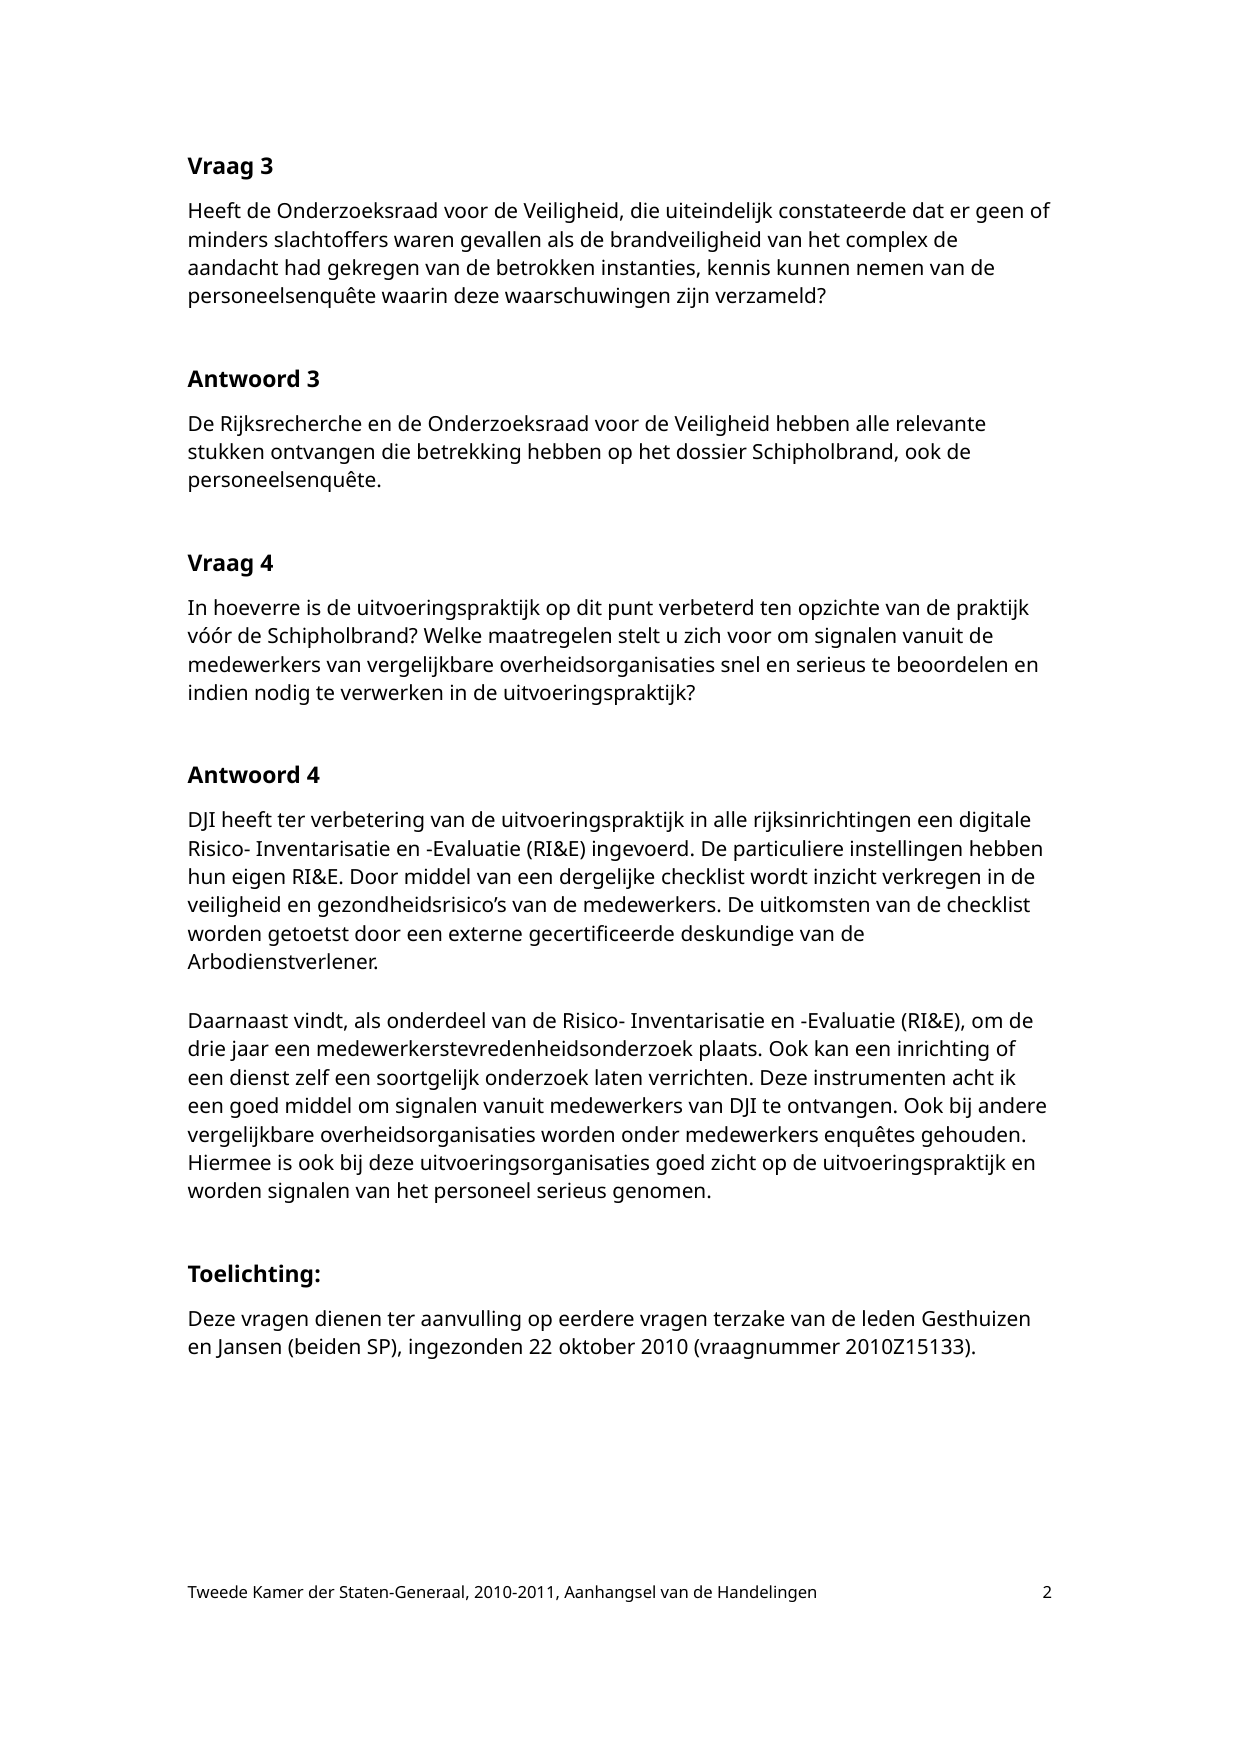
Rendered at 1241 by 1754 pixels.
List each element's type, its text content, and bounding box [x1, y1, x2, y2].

text Daarnaast vindt, als onderdeel van de Risico- Inventarisatie en -Evaluatie (RI&E), om de drie jaar een medewerkerstevredenheidsonderzoek plaats. Ook kan een inrichting of een dienst zelf een soortgelijk onderzoek laten verrichten. Deze instrumenten acht ik een goed middel om signalen vanuit medewerkers van DJI te ontvangen. Ook bij andere vergelijkbare overheidsorganisaties worden onder medewerkers enquêtes gehouden. Hiermee is ook bij deze uitvoeringsorganisaties goed zicht op de uitvoeringspraktijk en worden signalen van het personeel serieus genomen. [187, 1006, 1053, 1205]
subtitle Antwoord 3 [187, 362, 1053, 394]
subtitle Vraag 3 [187, 150, 1053, 181]
text In hoeverre is de uitvoeringspraktijk op dit punt verbeterd ten opzichte van de praktijk vóór de Schipholbrand? Welke maatregelen stelt u zich voor om signalen vanuit de medewerkers van vergelijkbare overheidsorganisaties snel en serieus te beoordelen en indien nodig te verwerken in de uitvoeringspraktijk? [187, 593, 1053, 707]
text Heeft de Onderzoeksraad voor de Veiligheid, die uiteindelijk constateerde dat er geen of minders slachtoffers waren gevallen als de brandveiligheid van het complex de aandacht had gekregen van de betrokken instanties, kennis kunnen nemen van de personeelsenquête waarin deze waarschuwingen zijn verzameld? [187, 196, 1053, 310]
text De Rijksrecherche en de Onderzoeksraad voor de Veiligheid hebben alle relevante stukken ontvangen die betrekking hebben op het dossier Schipholbrand, ook de personeelsenquête. [187, 409, 1053, 494]
subtitle Antwoord 4 [187, 759, 1053, 790]
text DJI heeft ter verbetering van de uitvoeringspraktijk in alle rijksinrichtingen een digitale Risico- Inventarisatie en -Evaluatie (RI&E) ingevoerd. De particuliere instellingen hebben hun eigen RI&E. Door middel van een dergelijke checklist wordt inzicht verkregen in de veiligheid en gezondheidsrisico’s van de medewerkers. De uitkomsten van de checklist worden getoetst door een externe gecertificeerde deskundige van de Arbodienstverlener. [187, 805, 1053, 976]
subtitle Toelichting: [187, 1257, 1053, 1289]
text Deze vragen dienen ter aanvulling op eerdere vragen terzake van de leden Gesthuizen en Jansen (beiden SP), ingezonden 22 oktober 2010 (vraagnummer 2010Z15133). [187, 1304, 1053, 1361]
subtitle Vraag 4 [187, 547, 1053, 578]
